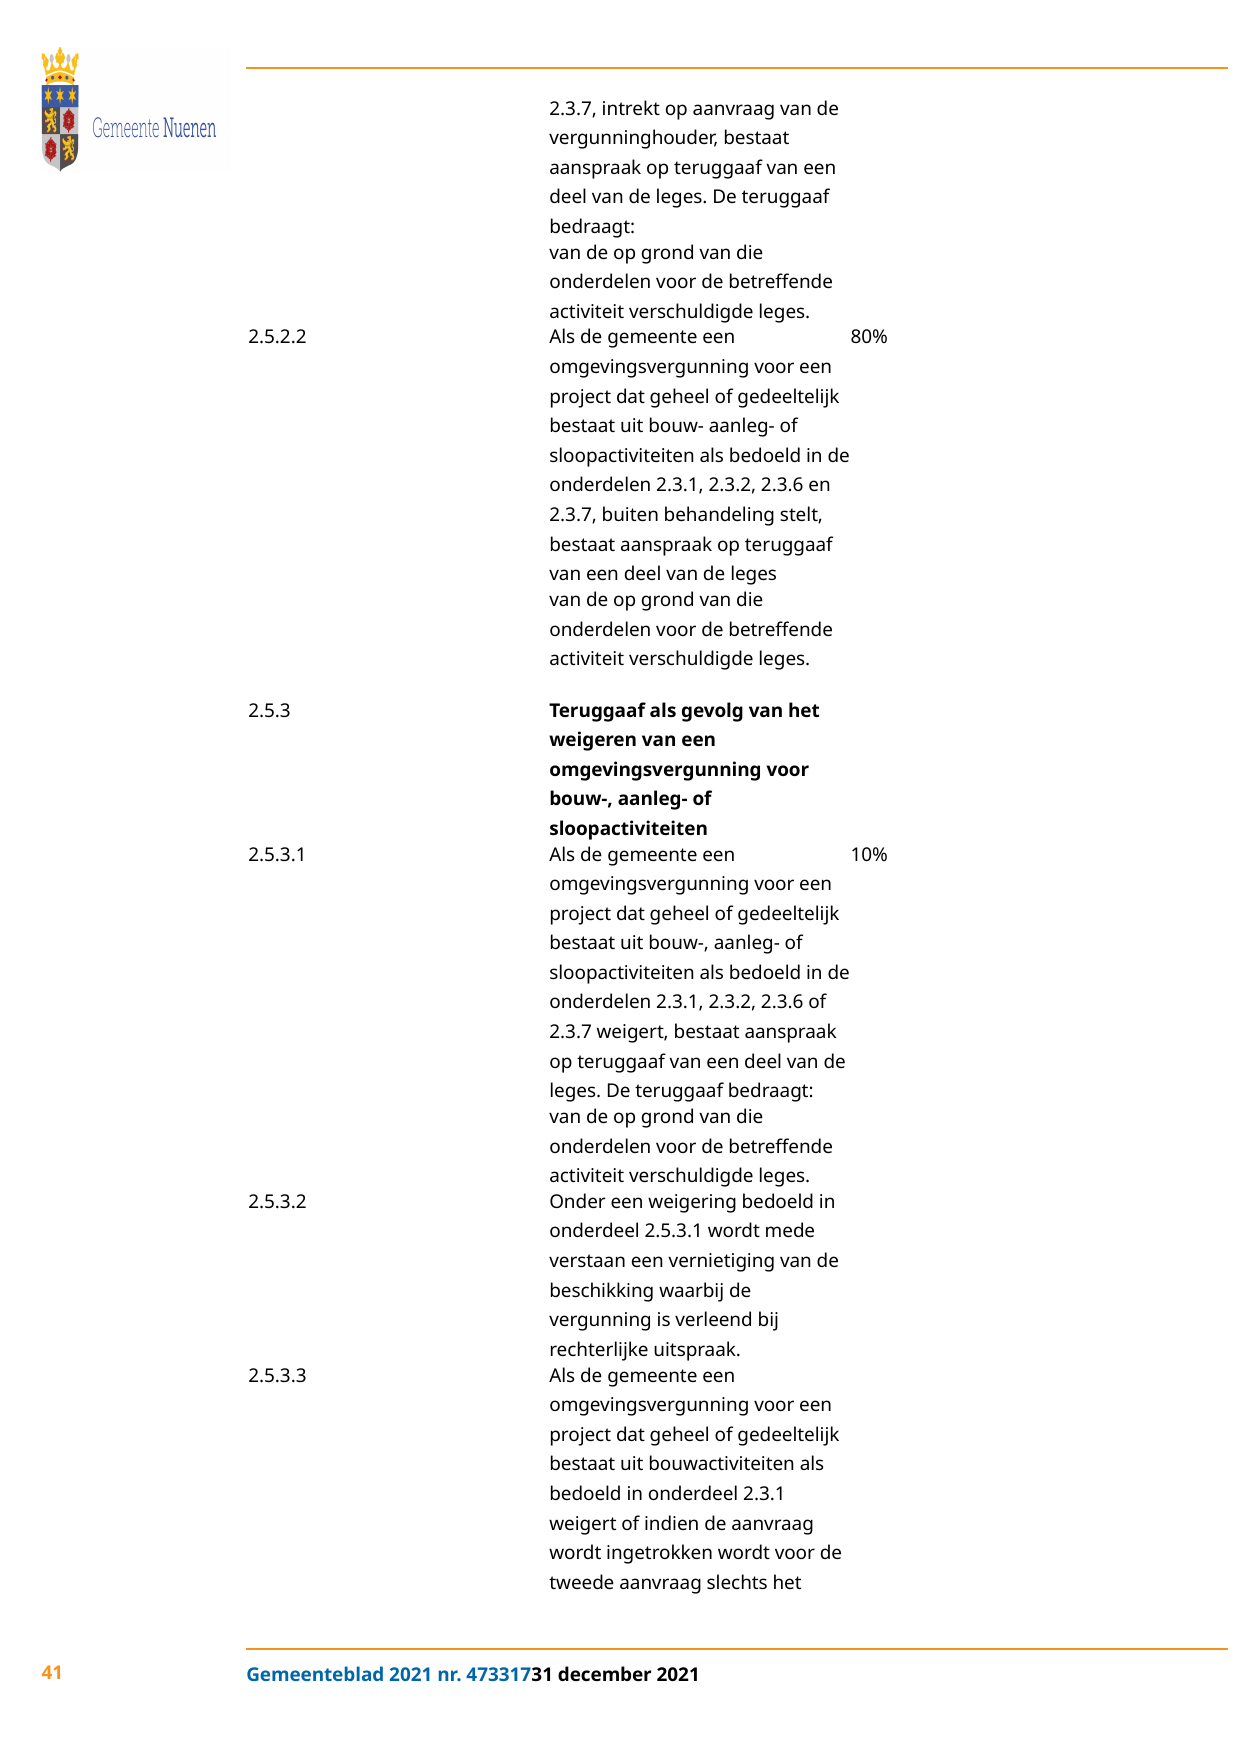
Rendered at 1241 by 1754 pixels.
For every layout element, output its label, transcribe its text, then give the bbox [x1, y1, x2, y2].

table_cell Als de gemeente een omgevingsvergunning voor een project dat geheel of gedeeltelijk bestaat uit bouwactiviteiten als bedoeld in onderdeel 2.3.1 weigert of indien de aanvraag wordt ingetrokken wordt voor de tweede aanvraag slechts het [549, 1362, 850, 1594]
table_cell 80% [850, 324, 1152, 586]
table_cell [850, 586, 1152, 671]
table_cell [248, 95, 549, 239]
table_cell [850, 1103, 1152, 1188]
table_cell [248, 1103, 549, 1188]
table_cell 2.5.2.2 [248, 324, 549, 586]
table_cell [248, 239, 549, 324]
table_cell [248, 671, 549, 697]
table_cell 2.5.3.1 [248, 841, 549, 1103]
table_cell [850, 1362, 1152, 1594]
table_cell 2.5.3.2 [248, 1188, 549, 1362]
picture [41, 47, 231, 172]
table_cell 2.3.7, intrekt op aanvraag van de vergunninghouder, bestaat aanspraak op teruggaaf van een deel van de leges. De teruggaaf bedraagt: [549, 95, 850, 239]
table_cell [850, 1188, 1152, 1362]
table_cell van de op grond van die onderdelen voor de betreffende activiteit verschuldigde leges. [549, 586, 850, 671]
table_cell van de op grond van die onderdelen voor de betreffende activiteit verschuldigde leges. [549, 239, 850, 324]
table_cell 2.5.3.3 [248, 1362, 549, 1594]
table_cell [850, 239, 1152, 324]
table_cell [850, 671, 1152, 697]
table_cell [248, 586, 549, 671]
table_cell Teruggaaf als gevolg van het weigeren van een omgevingsvergunning voor bouw-, aanleg- of sloopactiviteiten [549, 697, 850, 841]
table_cell 10% [850, 841, 1152, 1103]
table_cell 2.5.3 [248, 697, 549, 841]
table_cell [850, 95, 1152, 239]
table_cell Als de gemeente een omgevingsvergunning voor een project dat geheel of gedeeltelijk bestaat uit bouw- aanleg- of sloopactiviteiten als bedoeld in de onderdelen 2.3.1, 2.3.2, 2.3.6 en 2.3.7, buiten behandeling stelt, bestaat aanspraak op teruggaaf van een deel van de leges [549, 324, 850, 586]
table_cell [549, 671, 850, 697]
table_cell [850, 697, 1152, 841]
table_cell Als de gemeente een omgevingsvergunning voor een project dat geheel of gedeeltelijk bestaat uit bouw-, aanleg- of sloopactiviteiten als bedoeld in de onderdelen 2.3.1, 2.3.2, 2.3.6 of 2.3.7 weigert, bestaat aanspraak op teruggaaf van een deel van de leges. De teruggaaf bedraagt: [549, 841, 850, 1103]
table_cell Onder een weigering bedoeld in onderdeel 2.5.3.1 wordt mede verstaan een vernietiging van de beschikking waarbij de vergunning is verleend bij rechterlijke uitspraak. [549, 1188, 850, 1362]
table_cell van de op grond van die onderdelen voor de betreffende activiteit verschuldigde leges. [549, 1103, 850, 1188]
